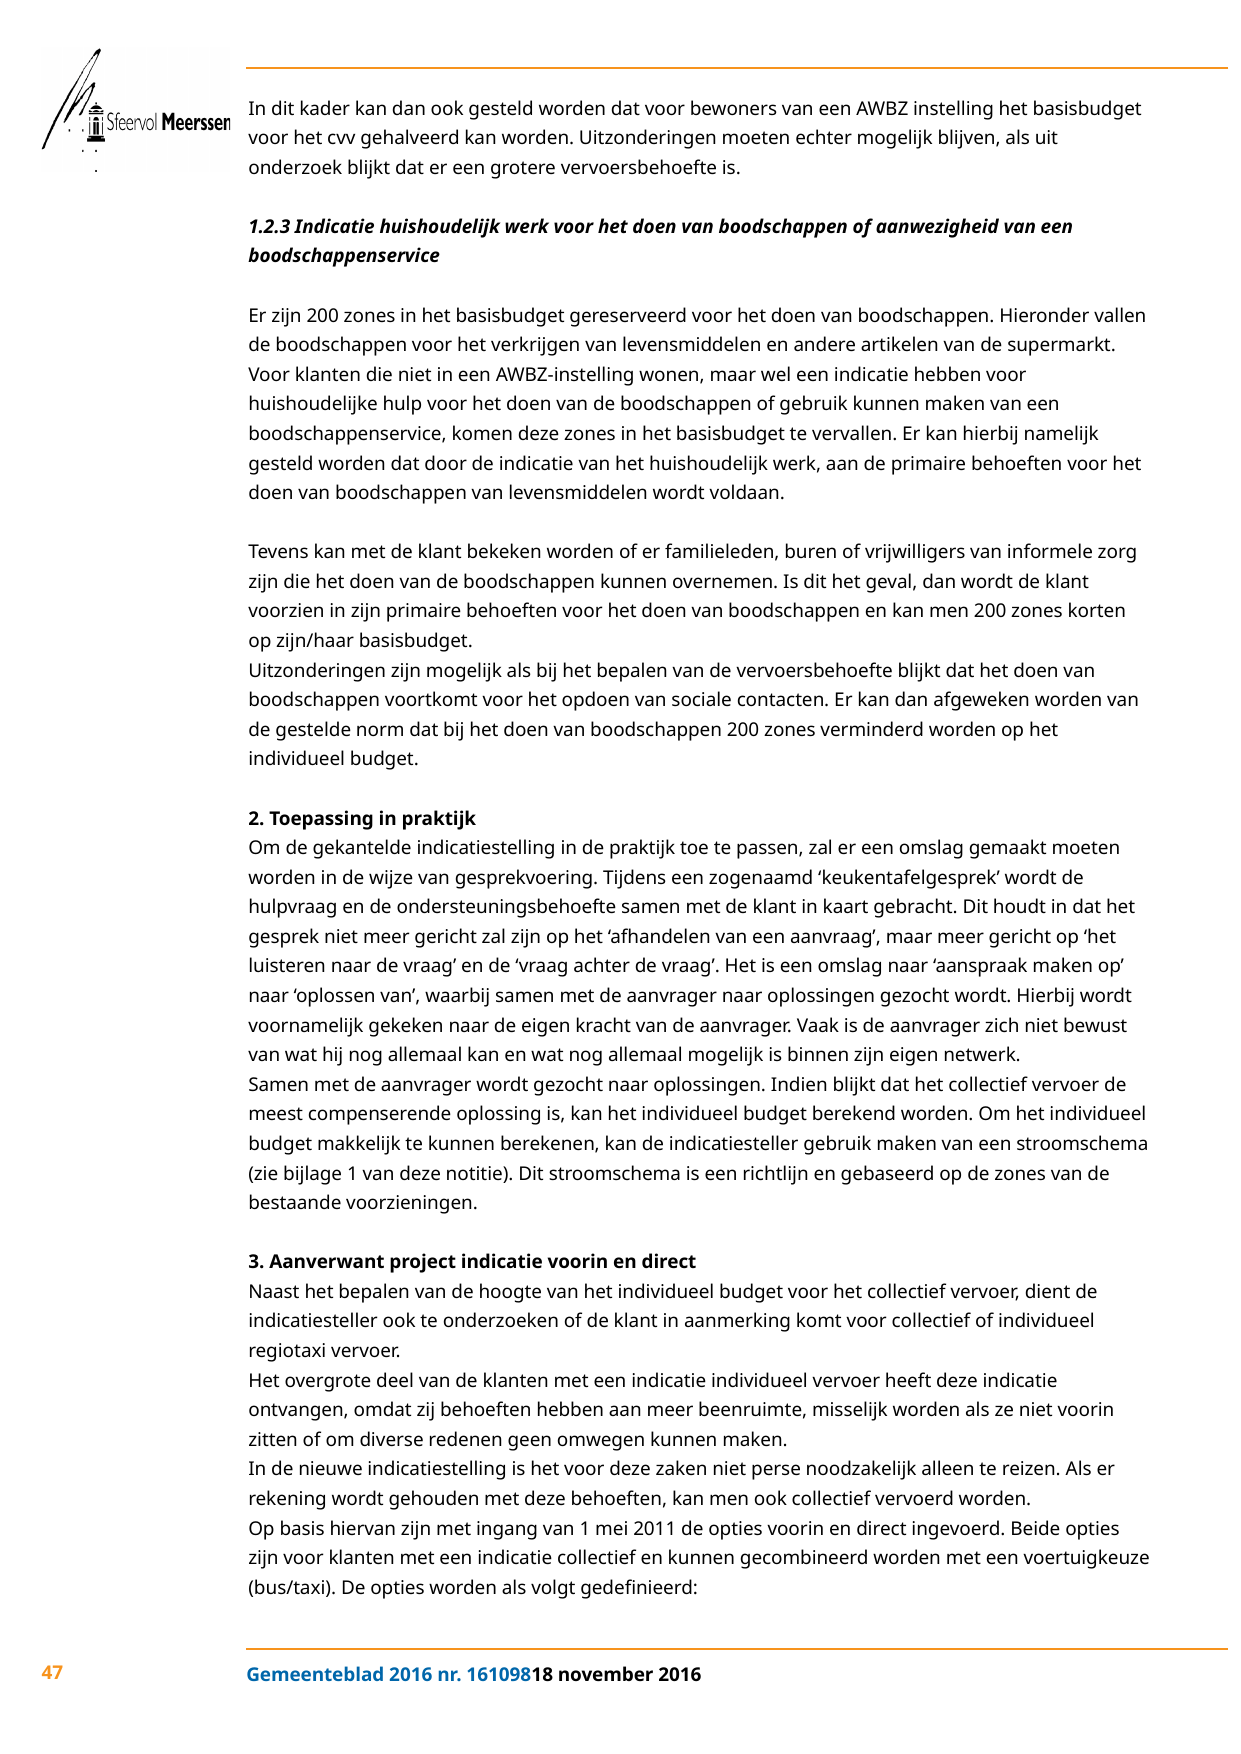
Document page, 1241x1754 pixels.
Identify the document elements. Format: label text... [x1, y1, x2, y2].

text Er zijn 200 zones in het basisbudget gereserveerd voor het doen van boodschappen. Hieronder vallen de boodschappen voor het verkrijgen van levensmiddelen en andere artikelen van de supermarkt. Voor klanten die niet in een AWBZ-instelling wonen, maar wel een indicatie hebben voor huishoudelijke hulp voor het doen van de boodschappen of gebruik kunnen maken van een boodschappenservice, komen deze zones in het basisbudget te vervallen. Er kan hierbij namelijk gesteld worden dat door de indicatie van het huishoudelijk werk, aan de primaire behoeften voor het doen van boodschappen van levensmiddelen wordt voldaan. [248, 302, 1152, 505]
text Naast het bepalen van de hoogte van het individueel budget voor het collectief vervoer, dient de indicatiesteller ook te onderzoeken of de klant in aanmerking komt voor collectief of individueel regiotaxi vervoer. [248, 1278, 1152, 1363]
text 1.2.3 Indicatie huishoudelijk werk voor het doen van boodschappen of aanwezigheid van een boodschappenservice [248, 213, 1152, 268]
text 3. Aanverwant project indicatie voorin en direct [248, 1248, 1152, 1274]
text In dit kader kan dan ook gesteld worden dat voor bewoners van een AWBZ instelling het basisbudget voor het cvv gehalveerd kan worden. Uitzonderingen moeten echter mogelijk blijven, als uit onderzoek blijkt dat er een grotere vervoersbehoefte is. [248, 95, 1152, 180]
text Samen met de aanvrager wordt gezocht naar oplossingen. Indien blijkt dat het collectief vervoer de meest compenserende oplossing is, kan het individueel budget berekend worden. Om het individueel budget makkelijk te kunnen berekenen, kan de indicatiesteller gebruik maken van een stroomschema (zie bijlage 1 van deze notitie). Dit stroomschema is een richtlijn en gebaseerd op de zones van de bestaande voorzieningen. [248, 1071, 1152, 1215]
text Het overgrote deel van de klanten met een indicatie individueel vervoer heeft deze indicatie ontvangen, omdat zij behoeften hebben aan meer beenruimte, misselijk worden als ze niet voorin zitten of om diverse redenen geen omwegen kunnen maken. [248, 1367, 1152, 1452]
text Tevens kan met de klant bekeken worden of er familieleden, buren of vrijwilligers van informele zorg zijn die het doen van de boodschappen kunnen overnemen. Is dit het geval, dan wordt de klant voorzien in zijn primaire behoeften voor het doen van boodschappen en kan men 200 zones korten op zijn/haar basisbudget. [248, 538, 1152, 653]
text 2. Toepassing in praktijk [248, 805, 1152, 831]
text Op basis hiervan zijn met ingang van 1 mei 2011 de opties voorin en direct ingevoerd. Beide opties zijn voor klanten met een indicatie collectief en kunnen gecombineerd worden met een voertuigkeuze (bus/taxi). De opties worden als volgt gedefinieerd: [248, 1515, 1152, 1600]
text Uitzonderingen zijn mogelijk als bij het bepalen van de vervoersbehoefte blijkt dat het doen van boodschappen voortkomt voor het opdoen van sociale contacten. Er kan dan afgeweken worden van de gestelde norm dat bij het doen van boodschappen 200 zones verminderd worden op het individueel budget. [248, 657, 1152, 771]
text In de nieuwe indicatiestelling is het voor deze zaken niet perse noodzakelijk alleen te reizen. Als er rekening wordt gehouden met deze behoeften, kan men ook collectief vervoerd worden. [248, 1456, 1152, 1511]
text Om de gekantelde indicatiestelling in de praktijk toe te passen, zal er een omslag gemaakt moeten worden in de wijze van gesprekvoering. Tijdens een zogenaamd ‘keukentafelgesprek’ wordt de hulpvraag en de ondersteuningsbehoefte samen met de klant in kaart gebracht. Dit houdt in dat het gesprek niet meer gericht zal zijn op het ‘afhandelen van een aanvraag’, maar meer gericht op ‘het luisteren naar de vraag’ en de ‘vraag achter de vraag’. Het is een omslag naar ‘aanspraak maken op’ naar ‘oplossen van’, waarbij samen met de aanvrager naar oplossingen gezocht wordt. Hierbij wordt voornamelijk gekeken naar de eigen kracht van de aanvrager. Vaak is de aanvrager zich niet bewust van wat hij nog allemaal kan en wat nog allemaal mogelijk is binnen zijn eigen netwerk. [248, 834, 1152, 1067]
picture [41, 47, 231, 172]
